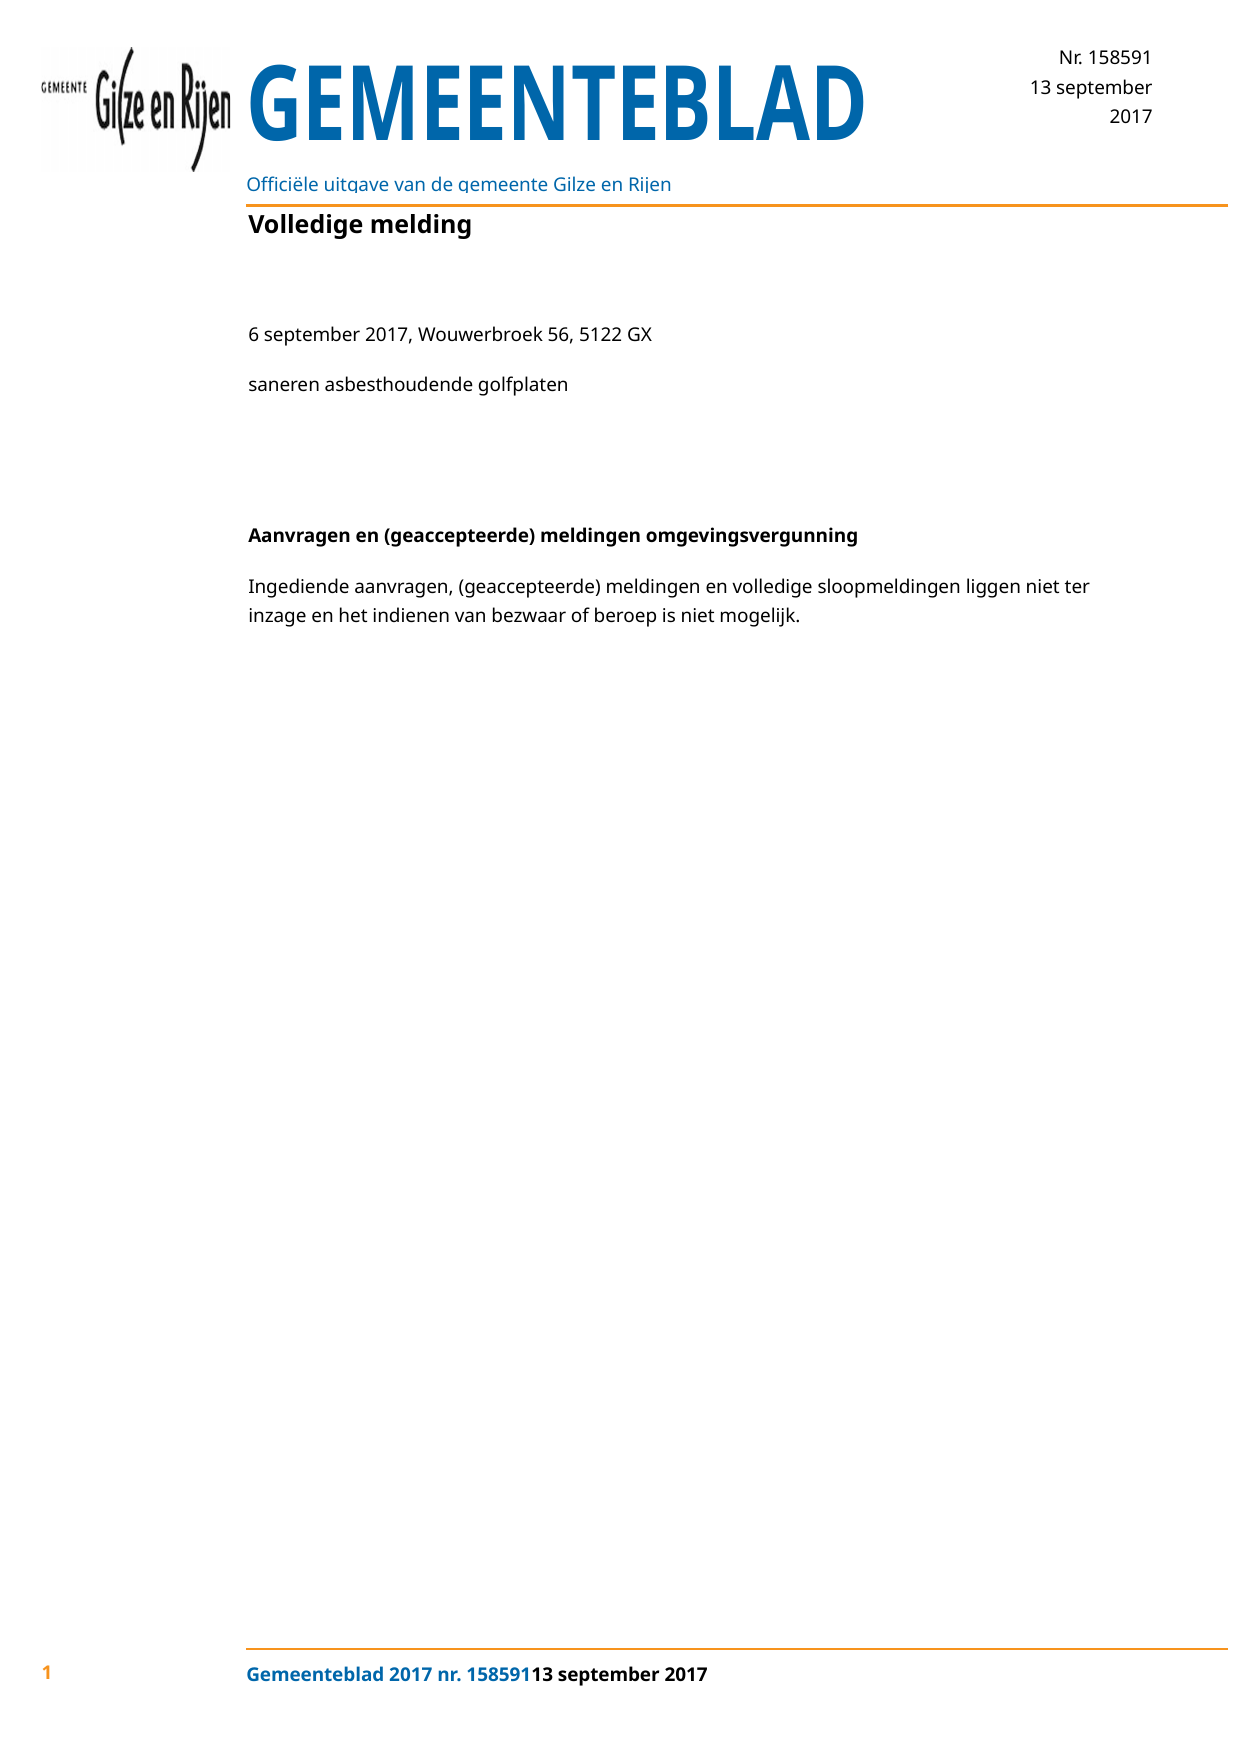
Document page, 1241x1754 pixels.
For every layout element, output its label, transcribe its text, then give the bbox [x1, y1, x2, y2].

text Ingediende aanvragen, (geaccepteerde) meldingen en volledige sloopmeldingen liggen niet ter inzage en het indienen van bezwaar of beroep is niet mogelijk. [248, 573, 1152, 628]
text Volledige melding [248, 207, 1152, 241]
text 6 september 2017, Wouwerbroek 56, 5122 GX [248, 321, 1152, 346]
picture [41, 47, 231, 172]
text Aanvragen en (geaccepteerde) meldingen omgevingsvergunning [248, 522, 1152, 548]
text saneren asbesthoudende golfplaten [248, 371, 1152, 397]
